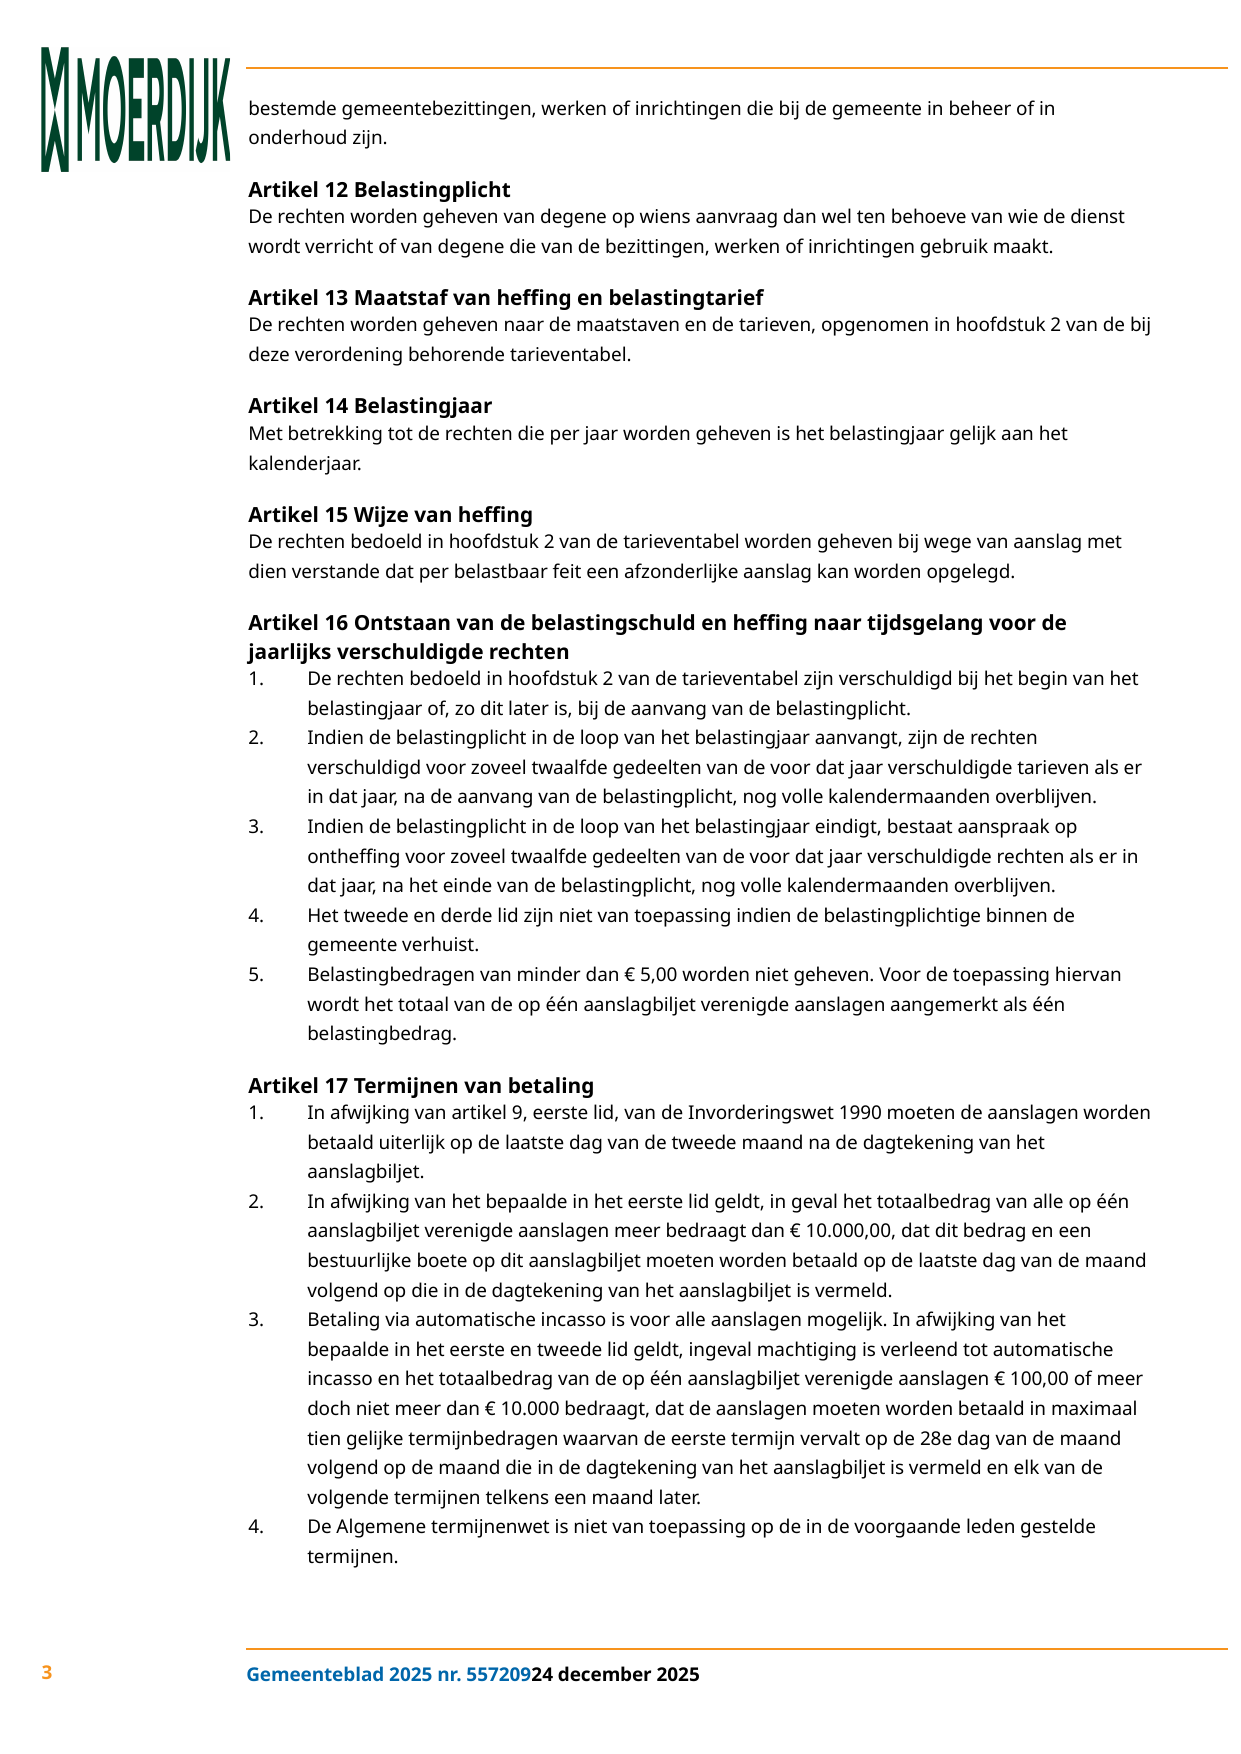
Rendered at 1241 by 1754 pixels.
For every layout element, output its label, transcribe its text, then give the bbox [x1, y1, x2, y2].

text De rechten bedoeld in hoofdstuk 2 van de tarieventabel worden geheven bij wege van aanslag met dien verstande dat per belastbaar feit een afzonderlijke aanslag kan worden opgelegd. [248, 528, 1152, 584]
list Het tweede en derde lid zijn niet van toepassing indien de belastingplichtige binnen de gemeente verhuist. [248, 902, 1152, 957]
text Artikel 13 Maatstaf van heffing en belastingtarief [248, 283, 1152, 312]
text bestemde gemeentebezittingen, werken of inrichtingen die bij de gemeente in beheer of in onderhoud zijn. [248, 95, 1152, 150]
text Artikel 12 Belastingplicht [248, 175, 1152, 203]
text Artikel 17 Termijnen van betaling [248, 1071, 1152, 1099]
list In afwijking van artikel 9, eerste lid, van de Invorderingswet 1990 moeten de aanslagen worden betaald uiterlijk op de laatste dag van de tweede maand na de dagtekening van het aanslagbiljet. [248, 1099, 1152, 1184]
text Artikel 14 Belastingjaar [248, 392, 1152, 420]
list De Algemene termijnenwet is niet van toepassing op de in de voorgaande leden gestelde termijnen. [248, 1513, 1152, 1569]
list In afwijking van het bepaalde in het eerste lid geldt, in geval het totaalbedrag van alle op één aanslagbiljet verenigde aanslagen meer bedraagt dan € 10.000,00, dat dit bedrag en een bestuurlijke boete op dit aanslagbiljet moeten worden betaald op de laatste dag van de maand volgend op die in de dagtekening van het aanslagbiljet is vermeld. [248, 1188, 1152, 1302]
list De rechten bedoeld in hoofdstuk 2 van de tarieventabel zijn verschuldigd bij het begin van het belastingjaar of, zo dit later is, bij de aanvang van de belastingplicht. [248, 665, 1152, 721]
list Betaling via automatische incasso is voor alle aanslagen mogelijk. In afwijking van het bepaalde in het eerste en tweede lid geldt, ingeval machtiging is verleend tot automatische incasso en het totaalbedrag van de op één aanslagbiljet verenigde aanslagen € 100,00 of meer doch niet meer dan € 10.000 bedraagt, dat de aanslagen moeten worden betaald in maximaal tien gelijke termijnbedragen waarvan de eerste termijn vervalt op de 28e dag van de maand volgend op de maand die in de dagtekening van het aanslagbiljet is vermeld en elk van de volgende termijnen telkens een maand later. [248, 1306, 1152, 1509]
text De rechten worden geheven van degene op wiens aanvraag dan wel ten behoeve van wie de dienst wordt verricht of van degene die van de bezittingen, werken of inrichtingen gebruik maakt. [248, 203, 1152, 258]
text Met betrekking tot de rechten die per jaar worden geheven is het belastingjaar gelijk aan het kalenderjaar. [248, 420, 1152, 475]
text Artikel 15 Wijze van heffing [248, 500, 1152, 528]
list Belastingbedragen van minder dan € 5,00 worden niet geheven. Voor de toepassing hiervan wordt het totaal van de op één aanslagbiljet verenigde aanslagen aangemerkt als één belastingbedrag. [248, 961, 1152, 1046]
text De rechten worden geheven naar de maatstaven en de tarieven, opgenomen in hoofdstuk 2 van de bij deze verordening behorende tarieventabel. [248, 312, 1152, 367]
list Indien de belastingplicht in de loop van het belastingjaar aanvangt, zijn de rechten verschuldigd voor zoveel twaalfde gedeelten van de voor dat jaar verschuldigde tarieven als er in dat jaar, na de aanvang van de belastingplicht, nog volle kalendermaanden overblijven. [248, 724, 1152, 809]
list Indien de belastingplicht in de loop van het belastingjaar eindigt, bestaat aanspraak op ontheffing voor zoveel twaalfde gedeelten van de voor dat jaar verschuldigde rechten als er in dat jaar, na het einde van de belastingplicht, nog volle kalendermaanden overblijven. [248, 813, 1152, 898]
picture [41, 47, 231, 172]
text Artikel 16 Ontstaan van de belastingschuld en heffing naar tijdsgelang voor de jaarlijks verschuldigde rechten [248, 608, 1152, 665]
